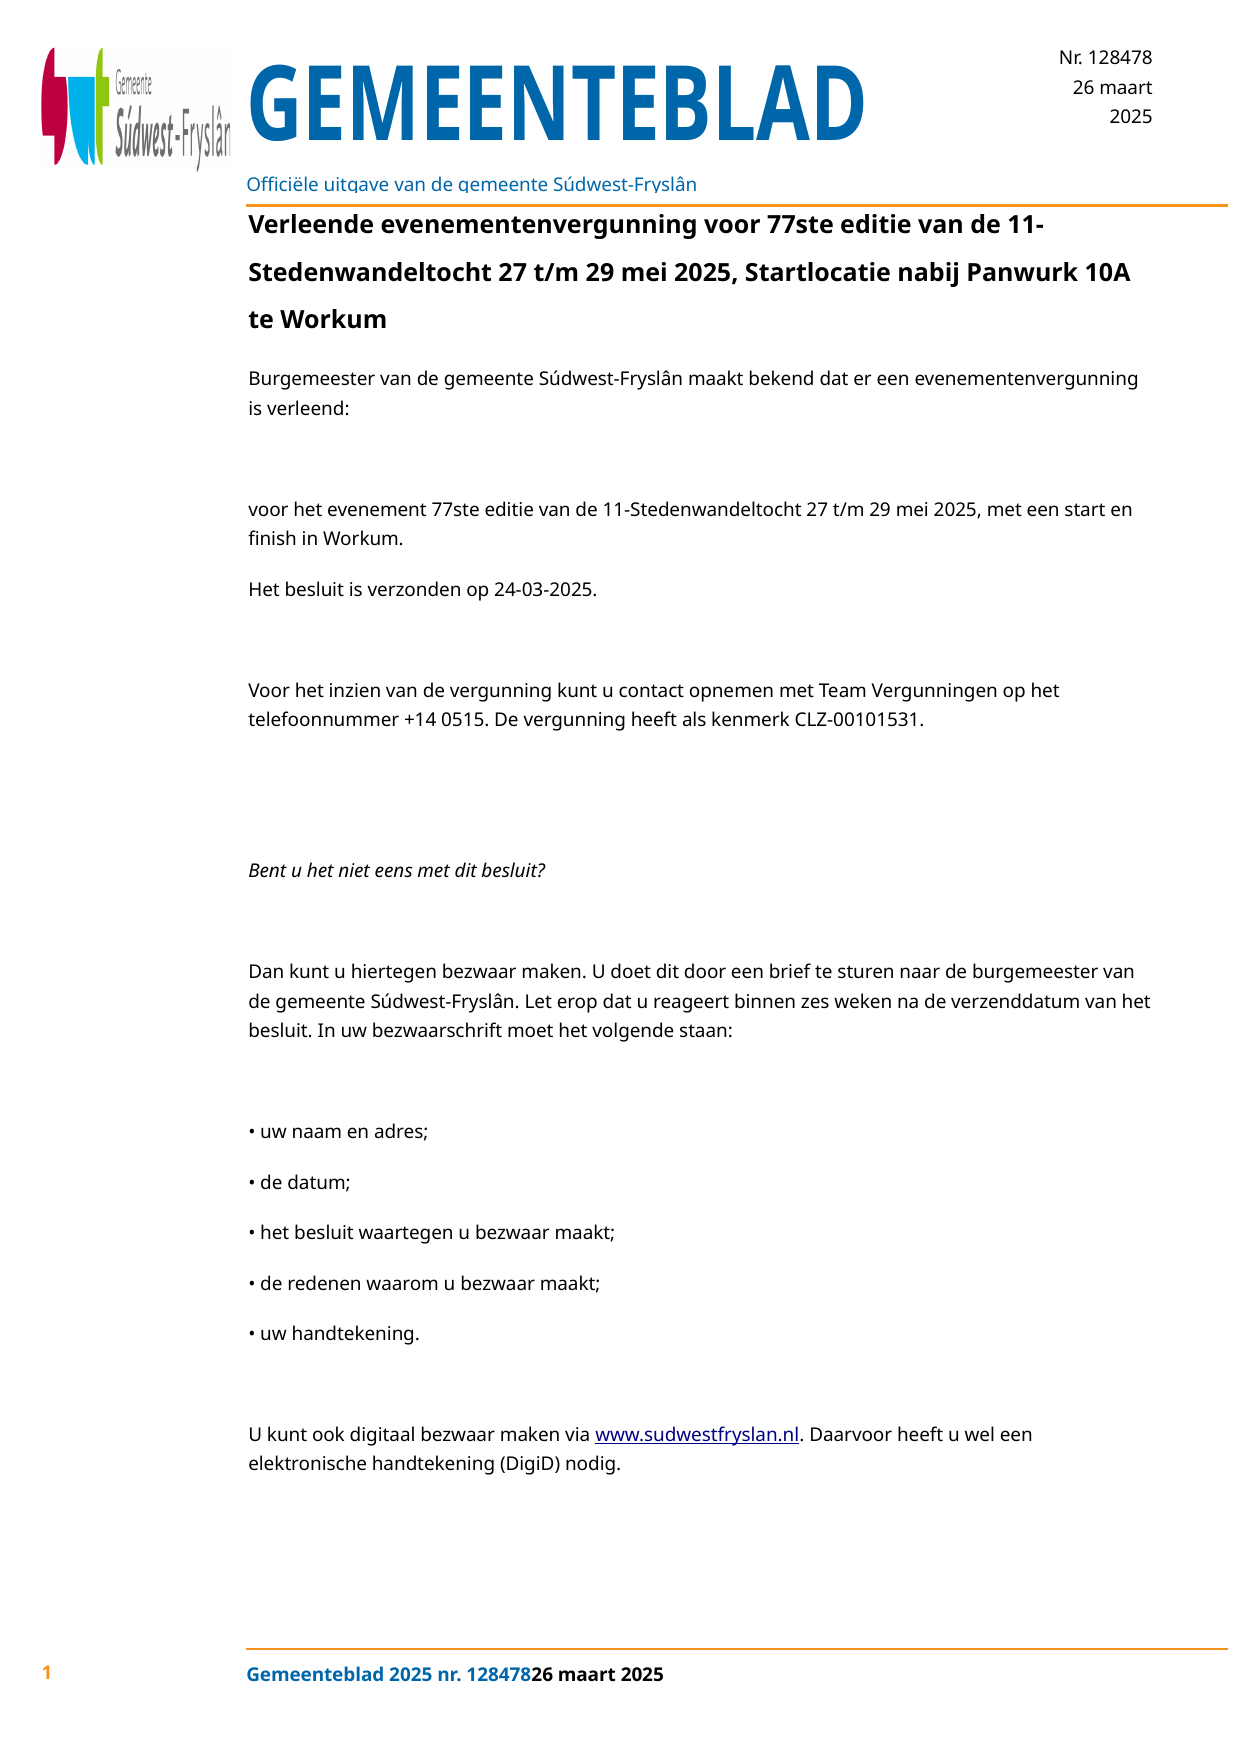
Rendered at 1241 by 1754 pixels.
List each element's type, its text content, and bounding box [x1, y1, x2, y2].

text • uw naam en adres; [248, 1118, 1152, 1144]
text Verleende evenementenvergunning voor 77ste editie van de 11-Stedenwandeltocht 27 t/m 29 mei 2025, Startlocatie nabij Panwurk 10A te Workum [248, 207, 1152, 336]
text • de redenen waarom u bezwaar maakt; [248, 1270, 1152, 1295]
text Dan kunt u hiertegen bezwaar maken. U doet dit door een brief te sturen naar de burgemeester van de gemeente Súdwest-Fryslân. Let erop dat u reageert binnen zes weken na de verzenddatum van het besluit. In uw bezwaarschrift moet het volgende staan: [248, 958, 1152, 1043]
text U kunt ook digitaal bezwaar maken via www.sudwestfryslan.nl. Daarvoor heeft u wel een elektronische handtekening (DigiD) nodig. [248, 1421, 1152, 1476]
text voor het evenement 77ste editie van de 11-Stedenwandeltocht 27 t/m 29 mei 2025, met een start en finish in Workum. [248, 496, 1152, 551]
text Het besluit is verzonden op 24-03-2025. [248, 576, 1152, 602]
text Burgemeester van de gemeente Súdwest-Fryslân maakt bekend dat er een evenementenvergunning is verleend: [248, 366, 1152, 421]
text Bent u het niet eens met dit besluit? [248, 858, 1152, 883]
text Voor het inzien van de vergunning kunt u contact opnemen met Team Vergunningen op het telefoonnummer +14 0515. De vergunning heeft als kenmerk CLZ-00101531. [248, 677, 1152, 732]
text • de datum; [248, 1169, 1152, 1194]
text • uw handtekening. [248, 1320, 1152, 1346]
picture [41, 47, 231, 172]
text • het besluit waartegen u bezwaar maakt; [248, 1219, 1152, 1245]
